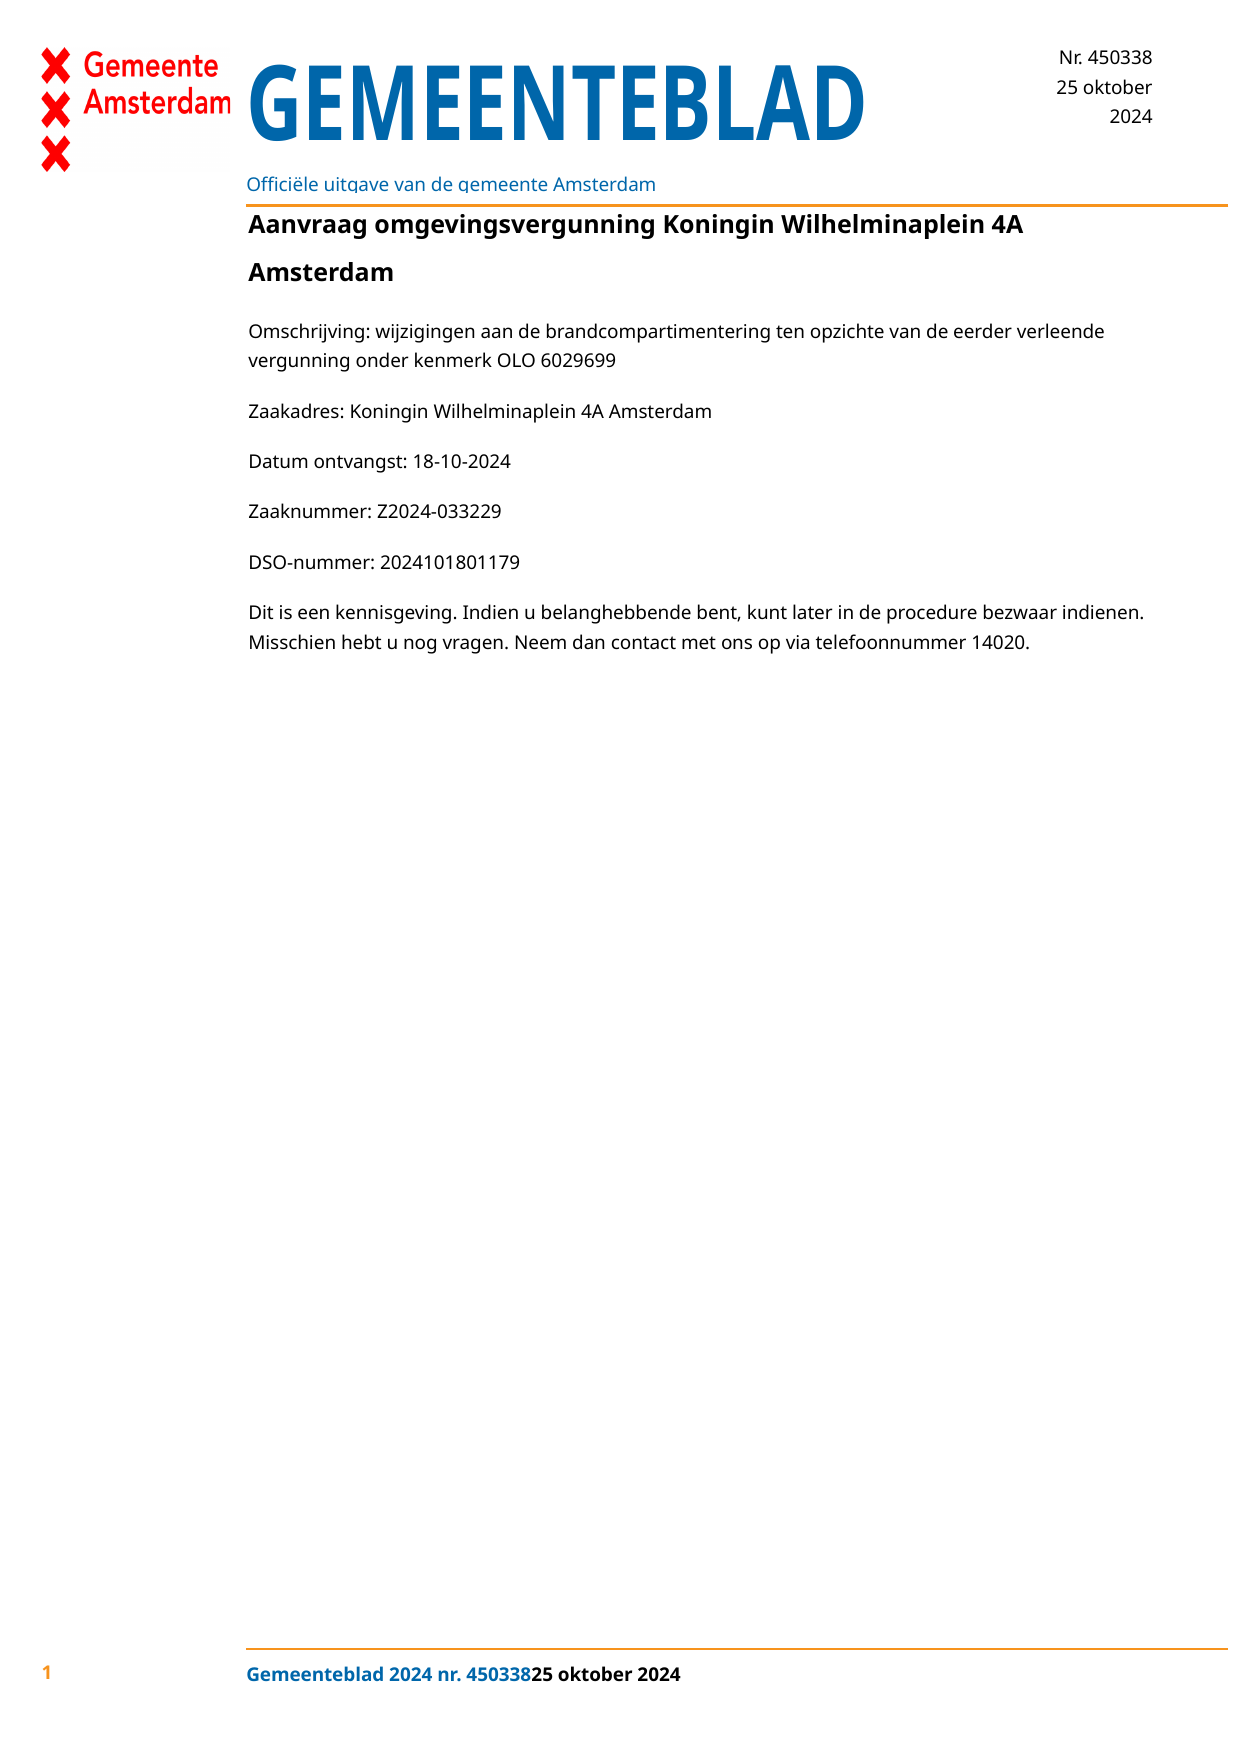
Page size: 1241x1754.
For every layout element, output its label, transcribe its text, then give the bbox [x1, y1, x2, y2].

text Zaaknummer: Z2024-033229 [248, 499, 1152, 524]
text Omschrijving: wijzigingen aan de brandcompartimentering ten opzichte van de eerder verleende vergunning onder kenmerk OLO 6029699 [248, 318, 1152, 373]
text Aanvraag omgevingsvergunning Koningin Wilhelminaplein 4A Amsterdam [248, 207, 1152, 288]
text DSO-nummer: 2024101801179 [248, 549, 1152, 575]
text Datum ontvangst: 18-10-2024 [248, 448, 1152, 474]
text Zaakadres: Koningin Wilhelminaplein 4A Amsterdam [248, 398, 1152, 424]
picture [41, 47, 231, 172]
text Dit is een kennisgeving. Indien u belanghebbende bent, kunt later in de procedure bezwaar indienen. Misschien hebt u nog vragen. Neem dan contact met ons op via telefoonnummer 14020. [248, 599, 1152, 655]
